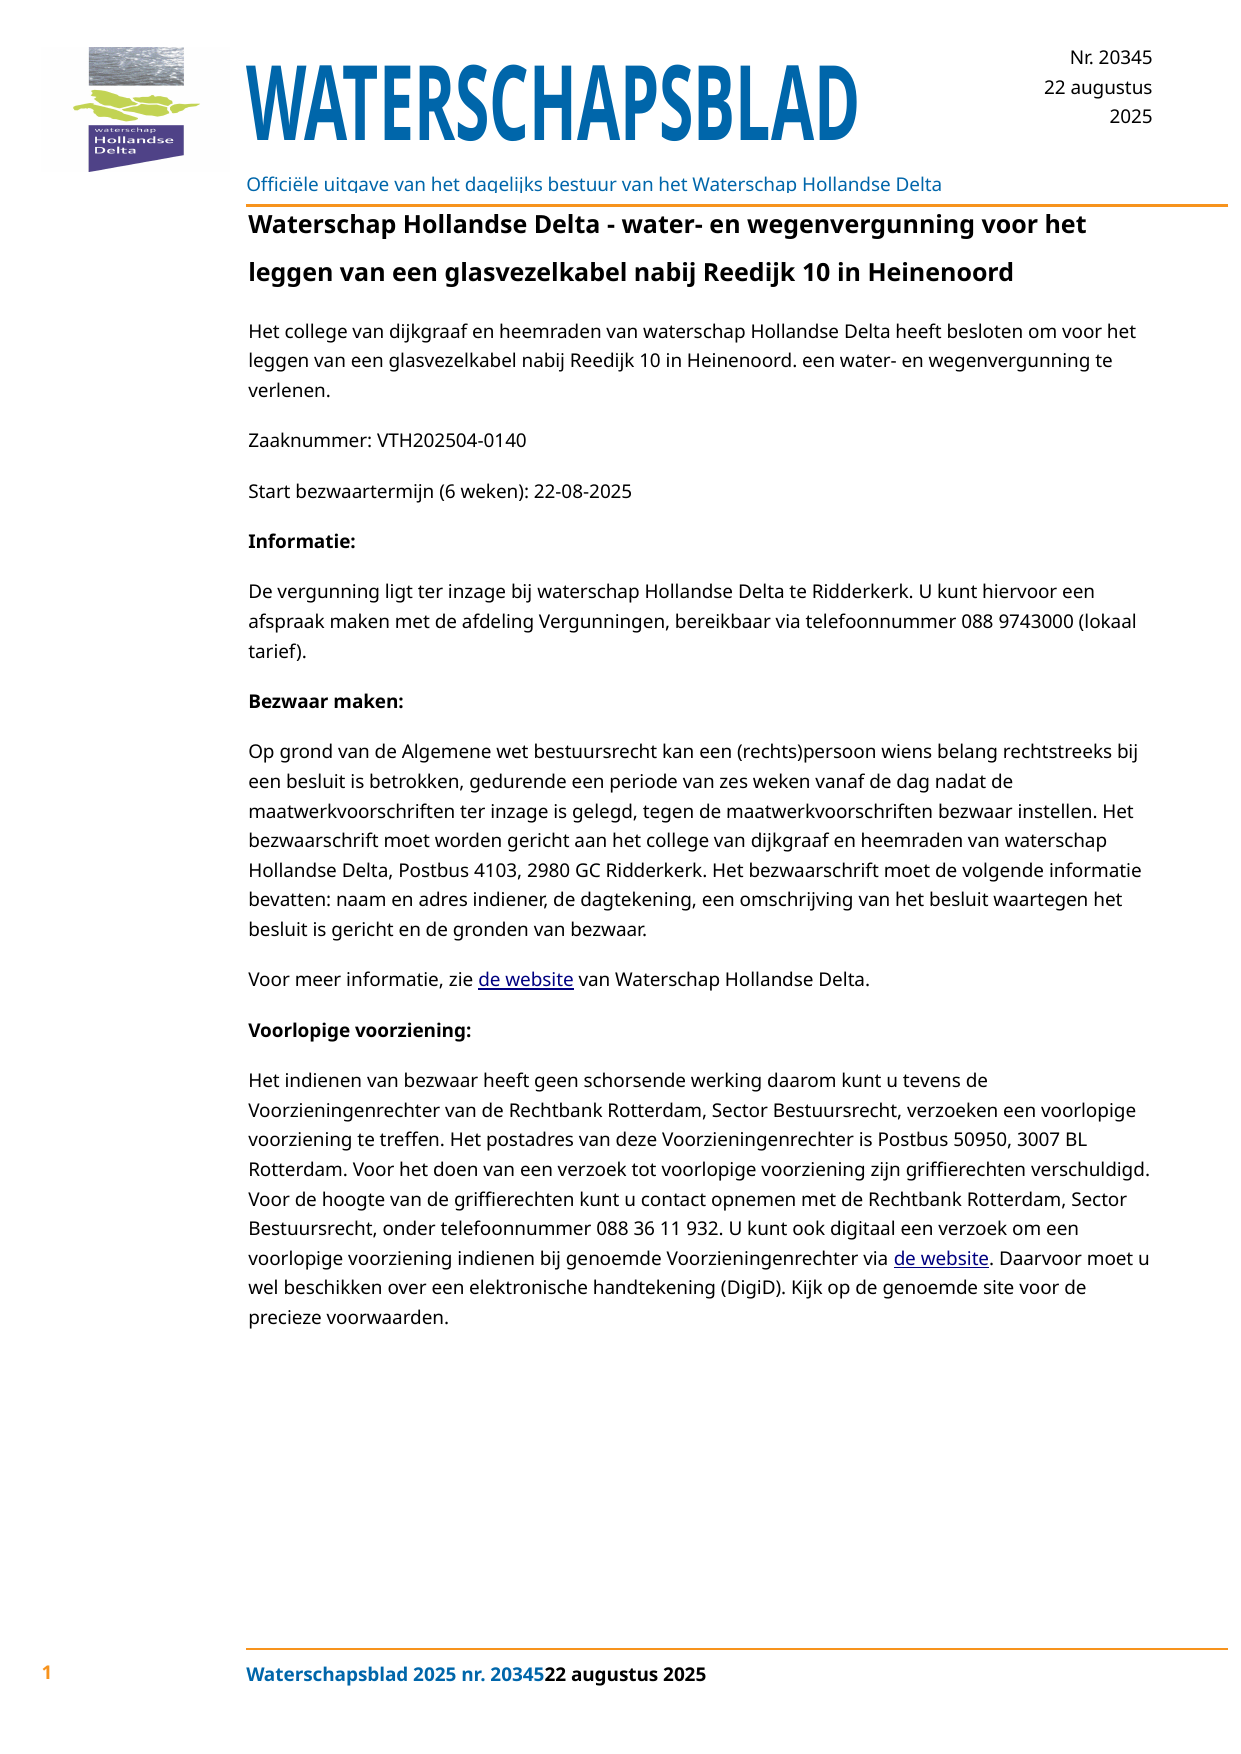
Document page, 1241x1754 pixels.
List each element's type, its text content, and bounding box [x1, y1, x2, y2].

text Het college van dijkgraaf en heemraden van waterschap Hollandse Delta heeft besloten om voor het leggen van een glasvezelkabel nabij Reedijk 10 in Heinenoord. een water- en wegenvergunning te verlenen. [248, 318, 1152, 403]
text Voor meer informatie, zie de website van Waterschap Hollandse Delta. [248, 967, 1152, 992]
text De vergunning ligt ter inzage bij waterschap Hollandse Delta te Ridderkerk. U kunt hiervoor een afspraak maken met de afdeling Vergunningen, bereikbaar via telefoonnummer 088 9743000 (lokaal tarief). [248, 579, 1152, 664]
text Op grond van de Algemene wet bestuursrecht kan een (rechts)persoon wiens belang rechtstreeks bij een besluit is betrokken, gedurende een periode van zes weken vanaf de dag nadat de maatwerkvoorschriften ter inzage is gelegd, tegen de maatwerkvoorschriften bezwaar instellen. Het bezwaarschrift moet worden gericht aan het college van dijkgraaf en heemraden van waterschap Hollandse Delta, Postbus 4103, 2980 GC Ridderkerk. Het bezwaarschrift moet de volgende informatie bevatten: naam en adres indiener, de dagtekening, een omschrijving van het besluit waartegen het besluit is gericht en de gronden van bezwaar. [248, 739, 1152, 942]
text Bezwaar maken: [248, 688, 1152, 714]
text Waterschap Hollandse Delta - water- en wegenvergunning voor het leggen van een glasvezelkabel nabij Reedijk 10 in Heinenoord [248, 207, 1152, 288]
picture [41, 47, 231, 172]
text Het indienen van bezwaar heeft geen schorsende werking daarom kunt u tevens de Voorzieningenrechter van de Rechtbank Rotterdam, Sector Bestuursrecht, verzoeken een voorlopige voorziening te treffen. Het postadres van deze Voorzieningenrechter is Postbus 50950, 3007 BL Rotterdam. Voor het doen van een verzoek tot voorlopige voorziening zijn griffierechten verschuldigd. Voor de hoogte van de griffierechten kunt u contact opnemen met de Rechtbank Rotterdam, Sector Bestuursrecht, onder telefoonnummer 088 36 11 932. U kunt ook digitaal een verzoek om een voorlopige voorziening indienen bij genoemde Voorzieningenrechter via de website. Daarvoor moet u wel beschikken over een elektronische handtekening (DigiD). Kijk op de genoemde site voor de precieze voorwaarden. [248, 1067, 1152, 1330]
text Informatie: [248, 528, 1152, 554]
text Voorlopige voorziening: [248, 1017, 1152, 1043]
text Start bezwaartermijn (6 weken): 22-08-2025 [248, 478, 1152, 504]
text Zaaknummer: VTH202504-0140 [248, 427, 1152, 453]
